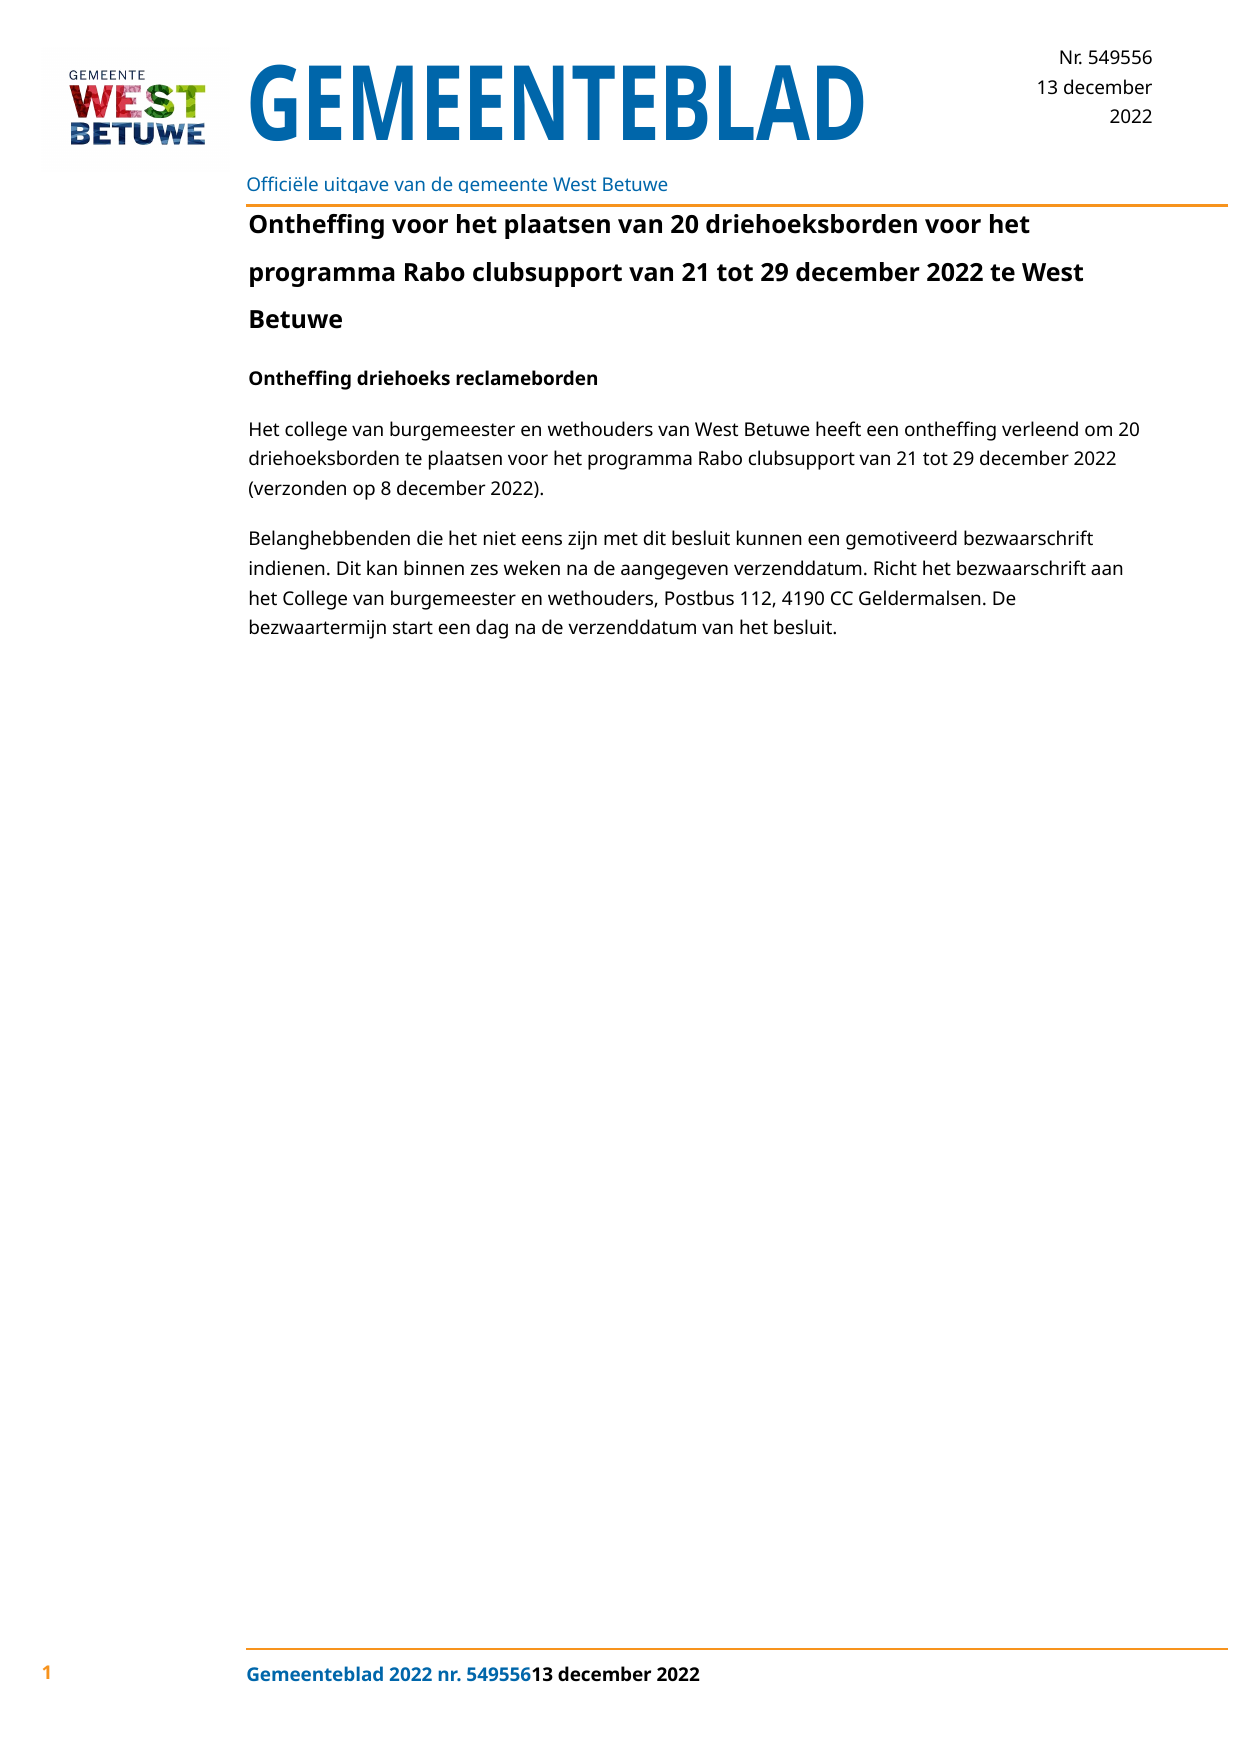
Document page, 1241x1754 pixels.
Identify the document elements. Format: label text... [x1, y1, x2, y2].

text Ontheffing driehoeks reclameborden [248, 366, 1152, 391]
picture [41, 47, 231, 172]
text Het college van burgemeester en wethouders van West Betuwe heeft een ontheffing verleend om 20 driehoeksborden te plaatsen voor het programma Rabo clubsupport van 21 tot 29 december 2022 (verzonden op 8 december 2022). [248, 416, 1152, 501]
text Ontheffing voor het plaatsen van 20 driehoeksborden voor het programma Rabo clubsupport van 21 tot 29 december 2022 te West Betuwe [248, 207, 1152, 336]
text Belanghebbenden die het niet eens zijn met dit besluit kunnen een gemotiveerd bezwaarschrift indienen. Dit kan binnen zes weken na de aangegeven verzenddatum. Richt het bezwaarschrift aan het College van burgemeester en wethouders, Postbus 112, 4190 CC Geldermalsen. De bezwaartermijn start een dag na de verzenddatum van het besluit. [248, 526, 1152, 640]
